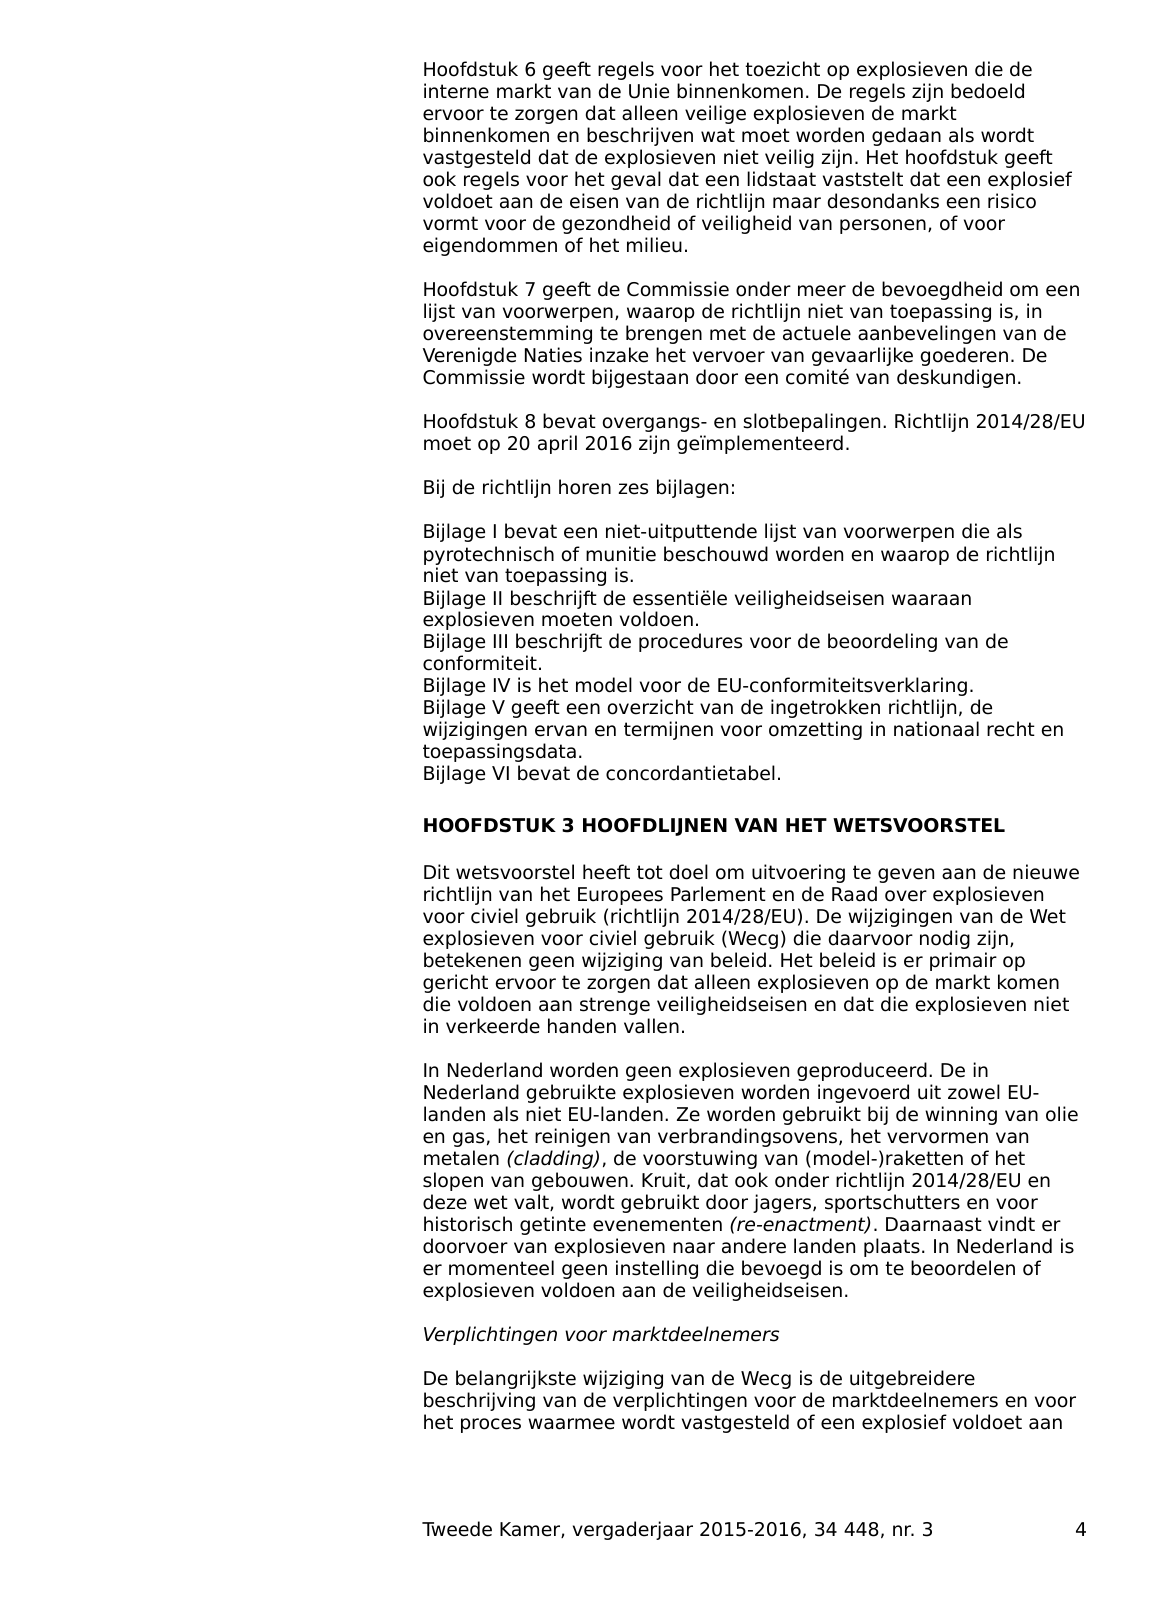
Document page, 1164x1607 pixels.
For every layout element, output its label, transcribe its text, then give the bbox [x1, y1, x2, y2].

text Bijlage II beschrijft de essentiële veiligheidseisen waaraan explosieven moeten voldoen. [422, 587, 1087, 631]
text Bij de richtlijn horen zes bijlagen: [422, 477, 1087, 499]
text Bijlage VI bevat de concordantietabel. [422, 763, 1087, 785]
subtitle HOOFDSTUK 3 HOOFDLIJNEN VAN HET WETSVOORSTEL [422, 815, 1087, 837]
text Dit wetsvoorstel heeft tot doel om uitvoering te geven aan de nieuwe richtlijn van het Europees Parlement en de Raad over explosieven voor civiel gebruik (richtlijn 2014/28/EU). De wijzigingen van de Wet explosieven voor civiel gebruik (Wecg) die daarvoor nodig zijn, betekenen geen wijziging van beleid. Het beleid is er primair op gericht ervoor te zorgen dat alleen explosieven op de markt komen die voldoen aan strenge veiligheidseisen en dat die explosieven niet in verkeerde handen vallen. [422, 862, 1087, 1038]
text In Nederland worden geen explosieven geproduceerd. De in Nederland gebruikte explosieven worden ingevoerd uit zowel EU-landen als niet EU-landen. Ze worden gebruikt bij de winning van olie en gas, het reinigen van verbrandingsovens, het vervormen van metalen (cladding), de voorstuwing van (model-)raketten of het slopen van gebouwen. Kruit, dat ook onder richtlijn 2014/28/EU en deze wet valt, wordt gebruikt door jagers, sportschutters en voor historisch getinte evenementen (re-enactment). Daarnaast vindt er doorvoer van explosieven naar andere landen plaats. In Nederland is er momenteel geen instelling die bevoegd is om te beoordelen of explosieven voldoen aan de veiligheidseisen. [422, 1060, 1087, 1302]
text Hoofdstuk 7 geeft de Commissie onder meer de bevoegdheid om een lijst van voorwerpen, waarop de richtlijn niet van toepassing is, in overeenstemming te brengen met de actuele aanbevelingen van de Verenigde Naties inzake het vervoer van gevaarlijke goederen. De Commissie wordt bijgestaan door een comité van deskundigen. [422, 279, 1087, 389]
text Bijlage III beschrijft de procedures voor de beoordeling van de conformiteit. [422, 631, 1087, 675]
text Bijlage I bevat een niet-uitputtende lijst van voorwerpen die als pyrotechnisch of munitie beschouwd worden en waarop de richtlijn niet van toepassing is. [422, 521, 1087, 587]
text De belangrijkste wijziging van de Wecg is de uitgebreidere beschrijving van de verplichtingen voor de marktdeelnemers en voor het proces waarmee wordt vastgesteld of een explosief voldoet aan [422, 1368, 1087, 1434]
text Bijlage V geeft een overzicht van de ingetrokken richtlijn, de wijzigingen ervan en termijnen voor omzetting in nationaal recht en toepassingsdata. [422, 697, 1087, 763]
text Bijlage IV is het model voor de EU-conformiteitsverklaring. [422, 675, 1087, 697]
text Hoofdstuk 8 bevat overgangs- en slotbepalingen. Richtlijn 2014/28/EU moet op 20 april 2016 zijn geïmplementeerd. [422, 411, 1087, 455]
subtitle Verplichtingen voor marktdeelnemers [422, 1324, 1087, 1346]
text Hoofdstuk 6 geeft regels voor het toezicht op explosieven die de interne markt van de Unie binnenkomen. De regels zijn bedoeld ervoor te zorgen dat alleen veilige explosieven de markt binnenkomen en beschrijven wat moet worden gedaan als wordt vastgesteld dat de explosieven niet veilig zijn. Het hoofdstuk geeft ook regels voor het geval dat een lidstaat vaststelt dat een explosief voldoet aan de eisen van de richtlijn maar desondanks een risico vormt voor de gezondheid of veiligheid van personen, of voor eigendommen of het milieu. [422, 59, 1087, 257]
